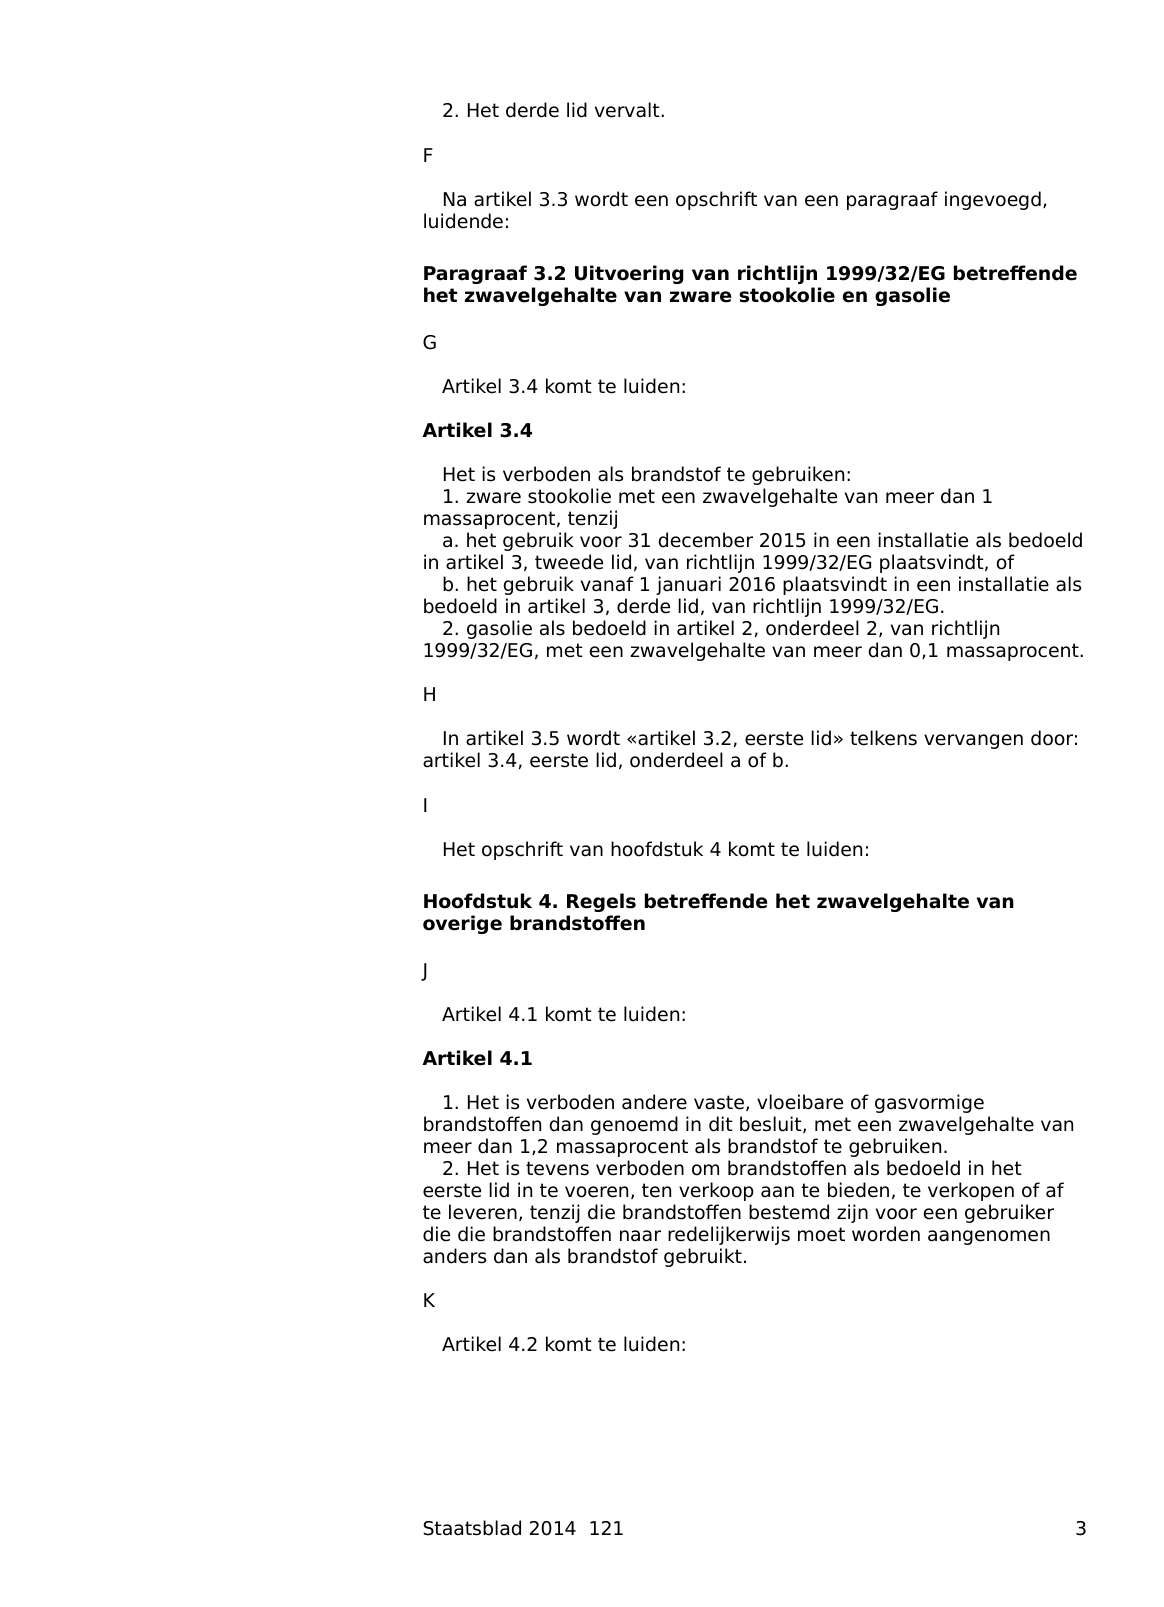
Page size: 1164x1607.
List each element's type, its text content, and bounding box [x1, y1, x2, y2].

text 2. gasolie als bedoeld in artikel 2, onderdeel 2, van richtlijn 1999/32/EG, met een zwavelgehalte van meer dan 0,1 massaprocent. [422, 618, 1087, 662]
text 1. zware stookolie met een zwavelgehalte van meer dan 1 massaprocent, tenzij [422, 486, 1087, 530]
subtitle Artikel 4.1 [422, 1048, 1087, 1070]
text Het is verboden als brandstof te gebruiken: [422, 464, 1087, 486]
text 2. Het is tevens verboden om brandstoffen als bedoeld in het eerste lid in te voeren, ten verkoop aan te bieden, te verkopen of af te leveren, tenzij die brandstoffen bestemd zijn voor een gebruiker die die brandstoffen naar redelijkerwijs moet worden aangenomen anders dan als brandstof gebruikt. [422, 1158, 1087, 1268]
text Artikel 4.2 komt te luiden: [422, 1334, 1087, 1356]
text b. het gebruik vanaf 1 januari 2016 plaatsvindt in een installatie als bedoeld in artikel 3, derde lid, van richtlijn 1999/32/EG. [422, 574, 1087, 618]
text Na artikel 3.3 wordt een opschrift van een paragraaf ingevoegd, luidende: [422, 189, 1087, 233]
text In artikel 3.5 wordt «artikel 3.2, eerste lid» telkens vervangen door: artikel 3.4, eerste lid, onderdeel a of b. [422, 728, 1087, 772]
subtitle Hoofdstuk 4. Regels betreffende het zwavelgehalte van overige brandstoffen [422, 891, 1087, 934]
text J [422, 959, 1087, 982]
text F [422, 144, 1087, 167]
text Het opschrift van hoofdstuk 4 komt te luiden: [422, 839, 1087, 861]
text K [422, 1290, 1087, 1312]
text I [422, 794, 1087, 816]
text 2. Het derde lid vervalt. [422, 100, 1087, 122]
text H [422, 684, 1087, 706]
text a. het gebruik voor 31 december 2015 in een installatie als bedoeld in artikel 3, tweede lid, van richtlijn 1999/32/EG plaatsvindt, of [422, 530, 1087, 574]
text Artikel 3.4 komt te luiden: [422, 376, 1087, 398]
subtitle Paragraaf 3.2 Uitvoering van richtlijn 1999/32/EG betreffende het zwavelgehalte van zware stookolie en gasolie [422, 263, 1087, 307]
subtitle Artikel 3.4 [422, 420, 1087, 442]
text Artikel 4.1 komt te luiden: [422, 1004, 1087, 1026]
text G [422, 332, 1087, 354]
text 1. Het is verboden andere vaste, vloeibare of gasvormige brandstoffen dan genoemd in dit besluit, met een zwavelgehalte van meer dan 1,2 massaprocent als brandstof te gebruiken. [422, 1092, 1087, 1158]
